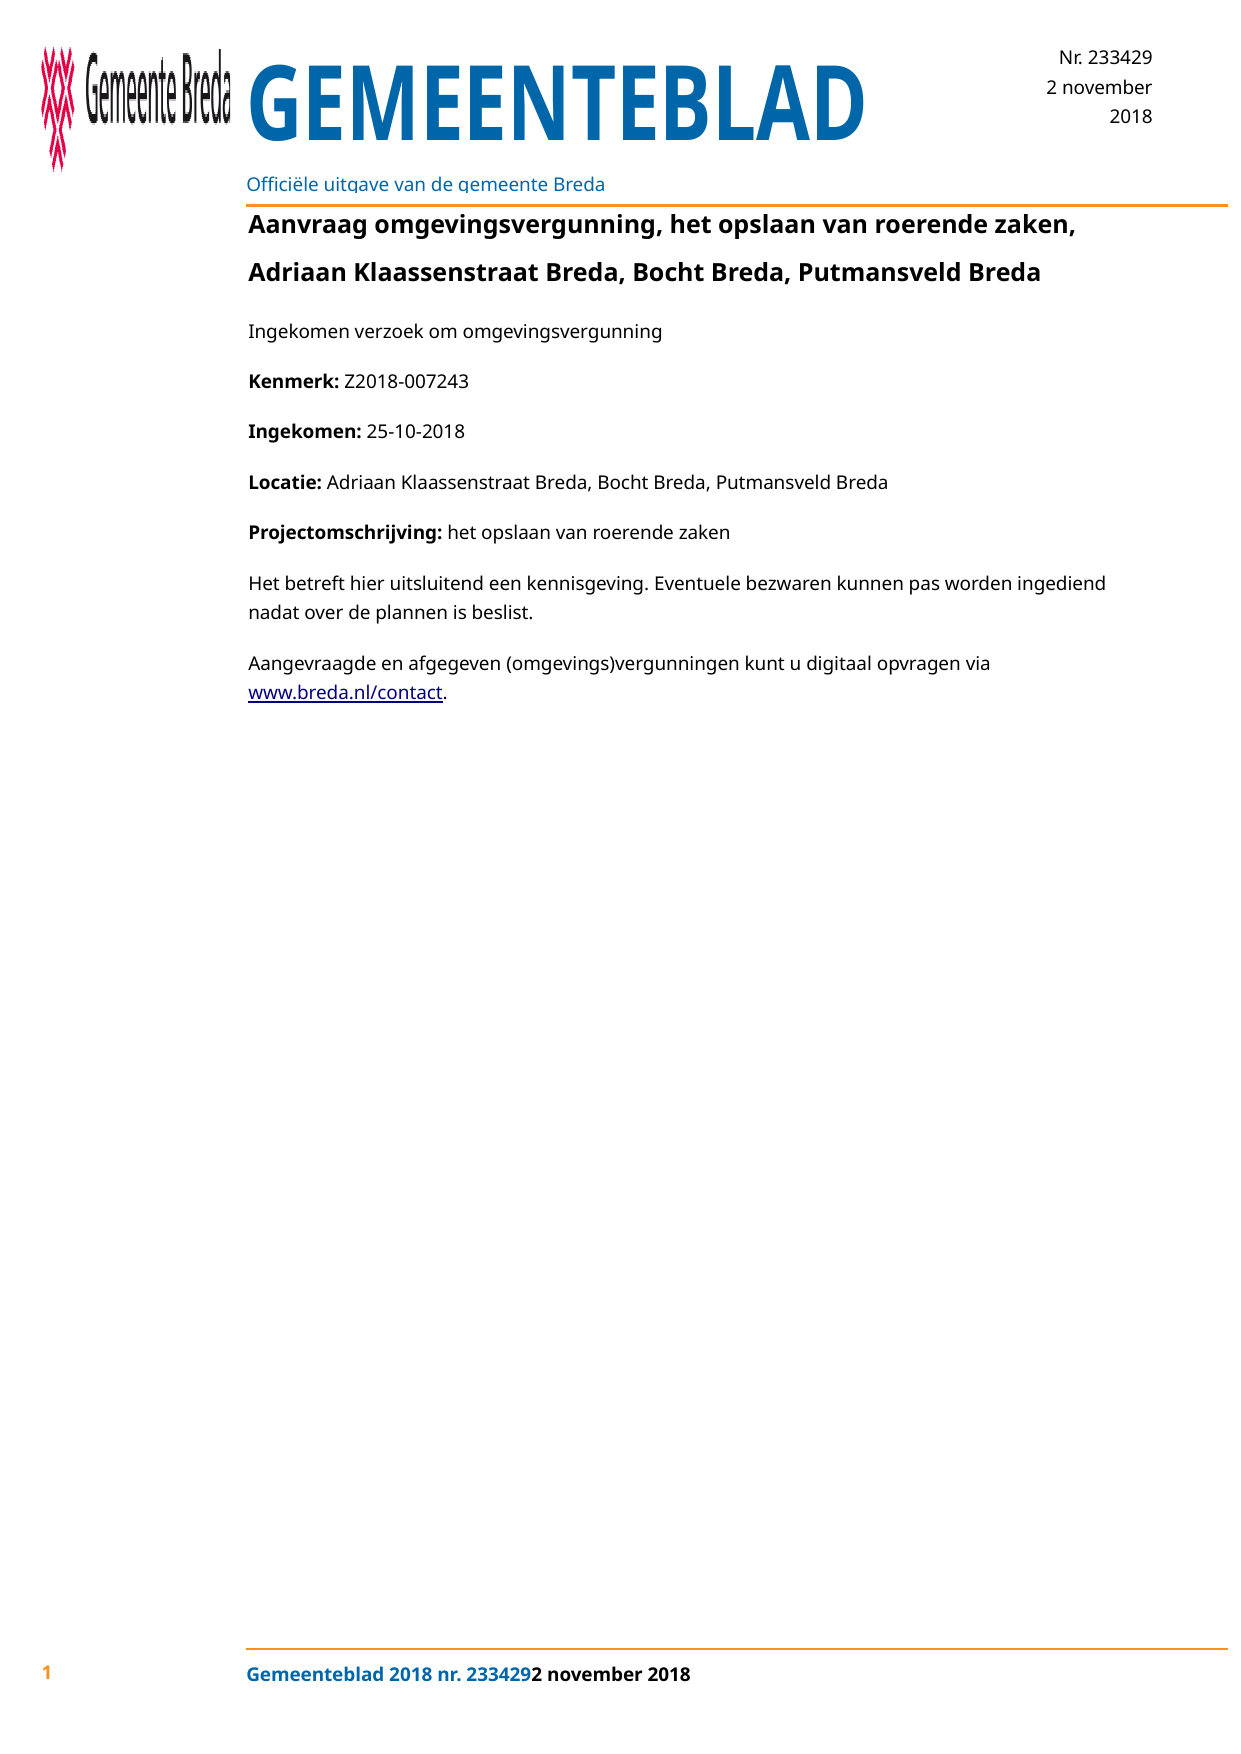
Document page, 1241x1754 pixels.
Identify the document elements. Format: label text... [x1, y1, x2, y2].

text Kenmerk: Z2018-007243 [248, 368, 1152, 394]
text Projectomschrijving: het opslaan van roerende zaken [248, 519, 1152, 545]
text Het betreft hier uitsluitend een kennisgeving. Eventuele bezwaren kunnen pas worden ingediend nadat over de plannen is beslist. [248, 570, 1152, 625]
text Ingekomen: 25-10-2018 [248, 419, 1152, 444]
text Ingekomen verzoek om omgevingsvergunning [248, 318, 1152, 344]
picture [41, 47, 231, 172]
text Locatie: Adriaan Klaassenstraat Breda, Bocht Breda, Putmansveld Breda [248, 469, 1152, 495]
text Aangevraagde en afgegeven (omgevings)vergunningen kunt u digitaal opvragen via www.breda.nl/contact. [248, 650, 1152, 705]
text Aanvraag omgevingsvergunning, het opslaan van roerende zaken, Adriaan Klaassenstraat Breda, Bocht Breda, Putmansveld Breda [248, 207, 1152, 288]
